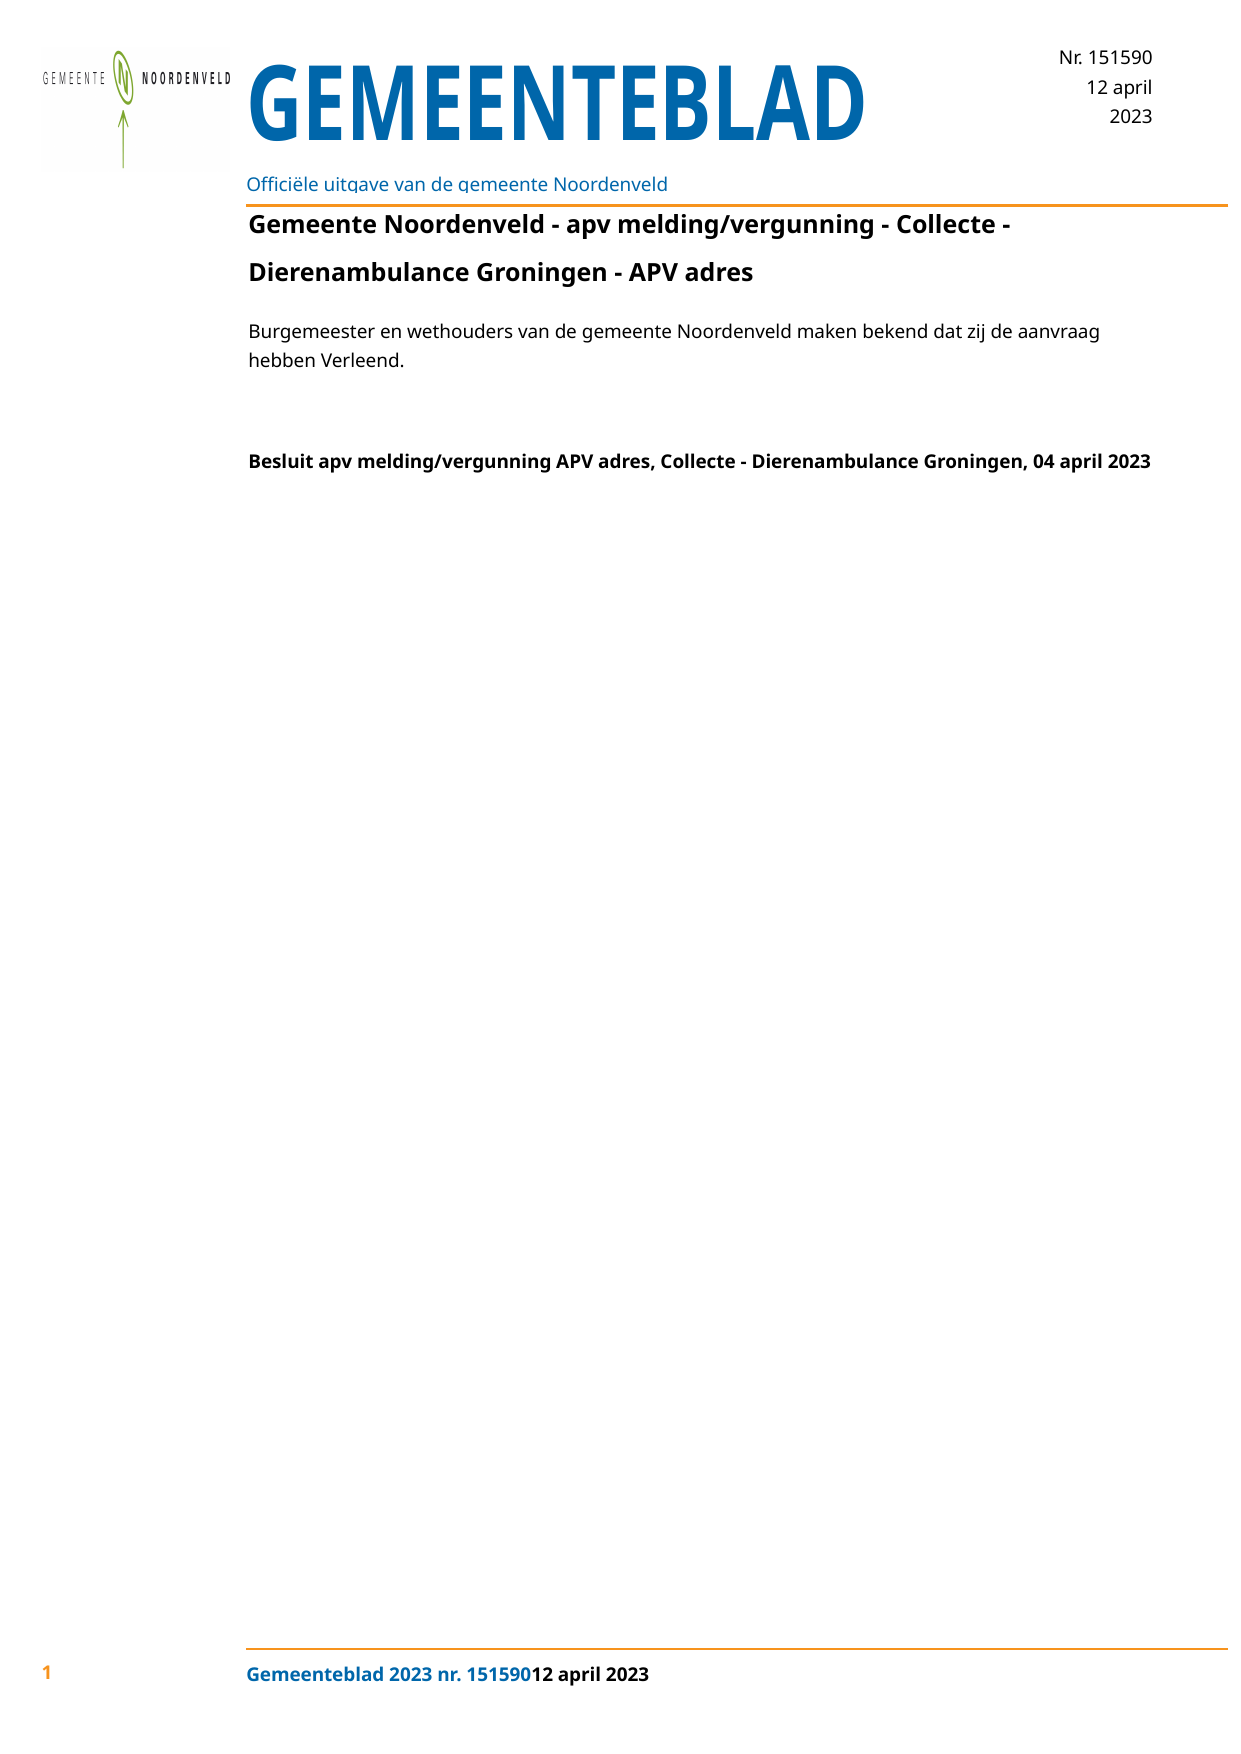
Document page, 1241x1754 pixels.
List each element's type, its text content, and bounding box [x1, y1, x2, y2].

picture [41, 47, 231, 172]
text Gemeente Noordenveld - apv melding/vergunning - Collecte - Dierenambulance Groningen - APV adres [248, 207, 1152, 288]
text Burgemeester en wethouders van de gemeente Noordenveld maken bekend dat zij de aanvraag hebben Verleend. [248, 318, 1152, 373]
text Besluit apv melding/vergunning APV adres, Collecte - Dierenambulance Groningen, 04 april 2023 [248, 448, 1152, 474]
